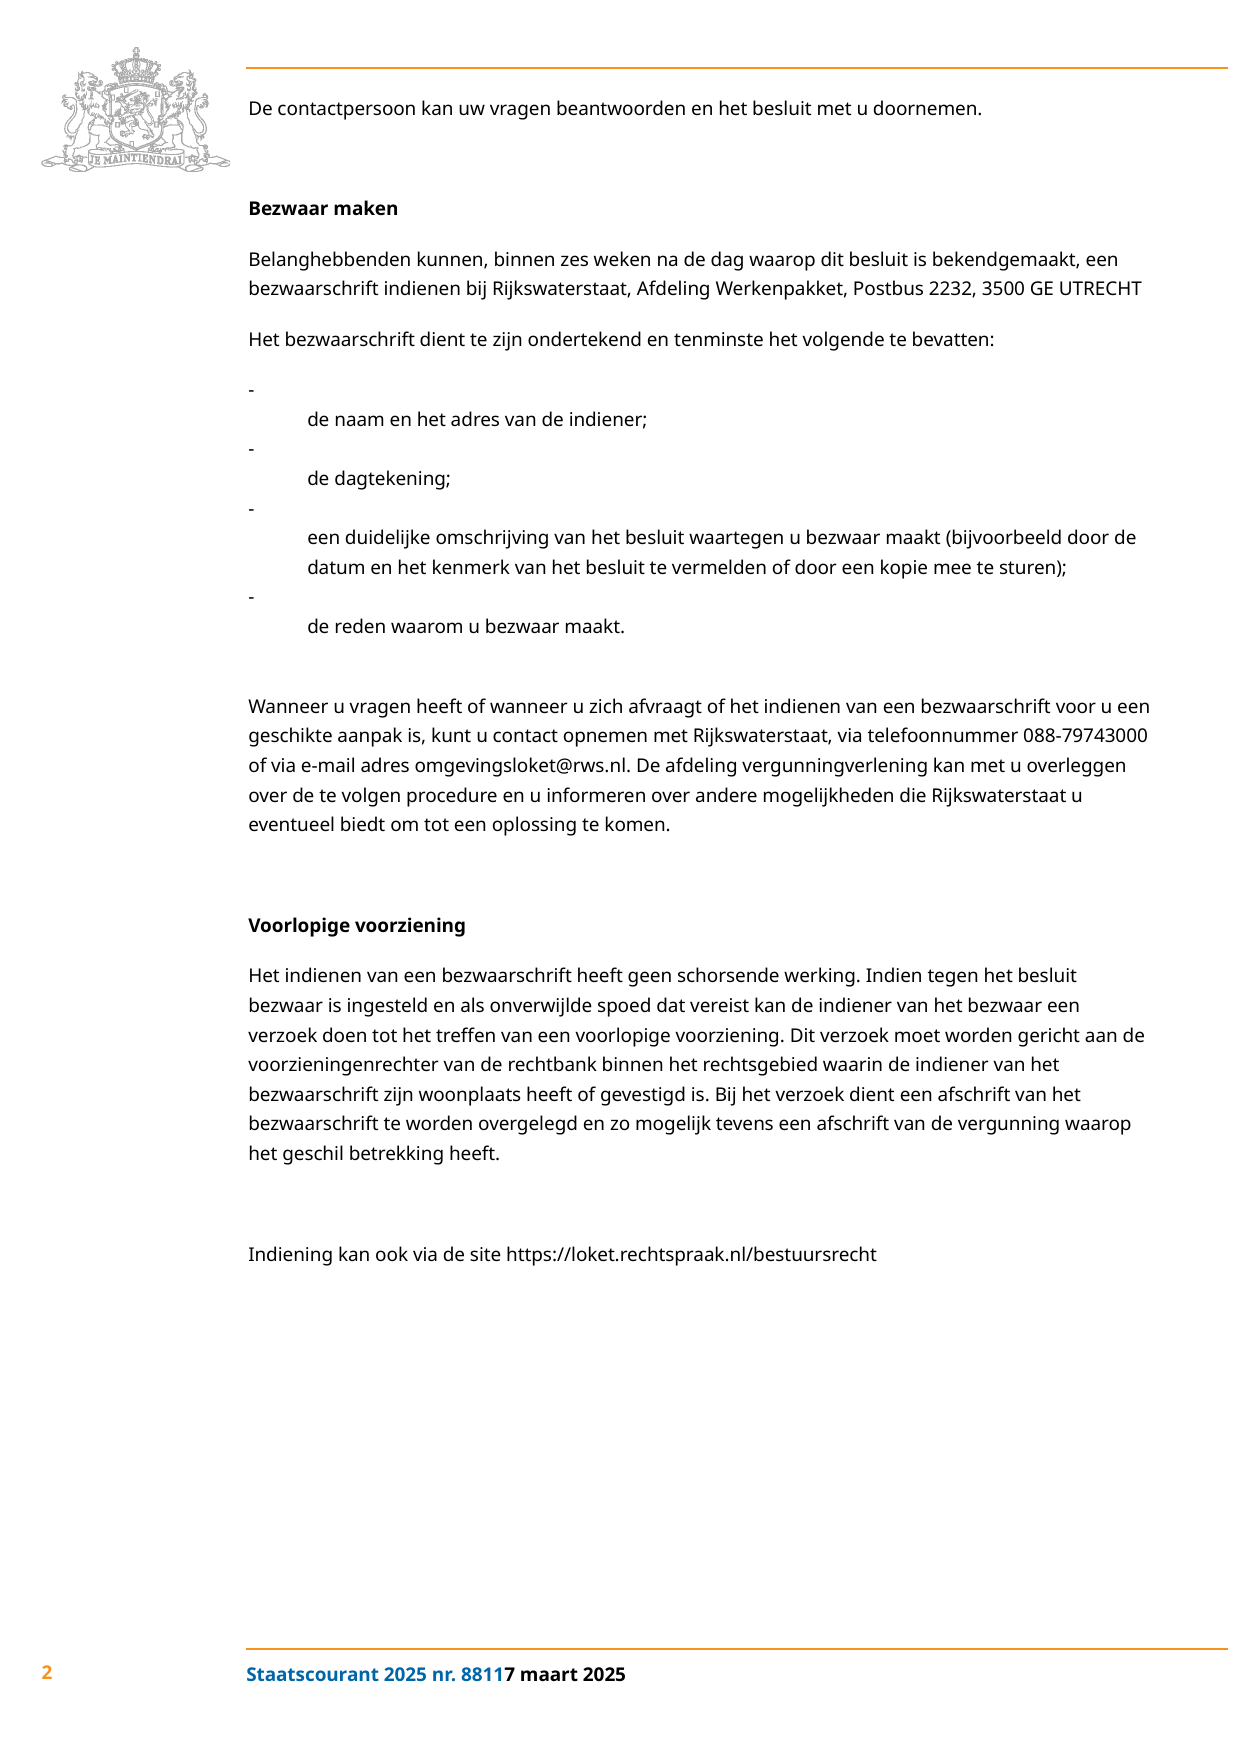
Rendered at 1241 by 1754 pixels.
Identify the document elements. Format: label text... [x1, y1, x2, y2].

text Belanghebbenden kunnen, binnen zes weken na de dag waarop dit besluit is bekendgemaakt, een bezwaarschrift indienen bij Rijkswaterstaat, Afdeling Werkenpakket, Postbus 2232, 3500 GE UTRECHT [248, 246, 1152, 301]
list de dagtekening; [248, 465, 1152, 491]
text Het bezwaarschrift dient te zijn ondertekend en tenminste het volgende te bevatten: [248, 326, 1152, 352]
text Het indienen van een bezwaarschrift heeft geen schorsende werking. Indien tegen het besluit bezwaar is ingesteld en als onverwijlde spoed dat vereist kan de indiener van het bezwaar een verzoek doen tot het treffen van een voorlopige voorziening. Dit verzoek moet worden gericht aan de voorzieningenrechter van de rechtbank binnen het rechtsgebied waarin de indiener van het bezwaarschrift zijn woonplaats heeft of gevestigd is. Bij het verzoek dient een afschrift van het bezwaarschrift te worden overgelegd en zo mogelijk tevens een afschrift van de vergunning waarop het geschil betrekking heeft. [248, 963, 1152, 1166]
list de reden waarom u bezwaar maakt. [248, 613, 1152, 639]
text Indiening kan ook via de site https://loket.rechtspraak.nl/bestuursrecht [248, 1241, 1152, 1267]
text Bezwaar maken [248, 196, 1152, 221]
list de naam en het adres van de indiener; [248, 406, 1152, 432]
picture [41, 47, 231, 172]
text De contactpersoon kan uw vragen beantwoorden en het besluit met u doornemen. [248, 95, 1152, 121]
text Voorlopige voorziening [248, 912, 1152, 938]
list een duidelijke omschrijving van het besluit waartegen u bezwaar maakt (bijvoorbeeld door de datum en het kenmerk van het besluit te vermelden of door een kopie mee te sturen); [248, 524, 1152, 580]
text Wanneer u vragen heeft of wanneer u zich afvraagt of het indienen van een bezwaarschrift voor u een geschikte aanpak is, kunt u contact opnemen met Rijkswaterstaat, via telefoonnummer 088-79743000 of via e-mail adres omgevingsloket@rws.nl. De afdeling vergunningverlening kan met u overleggen over de te volgen procedure en u informeren over andere mogelijkheden die Rijkswaterstaat u eventueel biedt om tot een oplossing te komen. [248, 693, 1152, 837]
